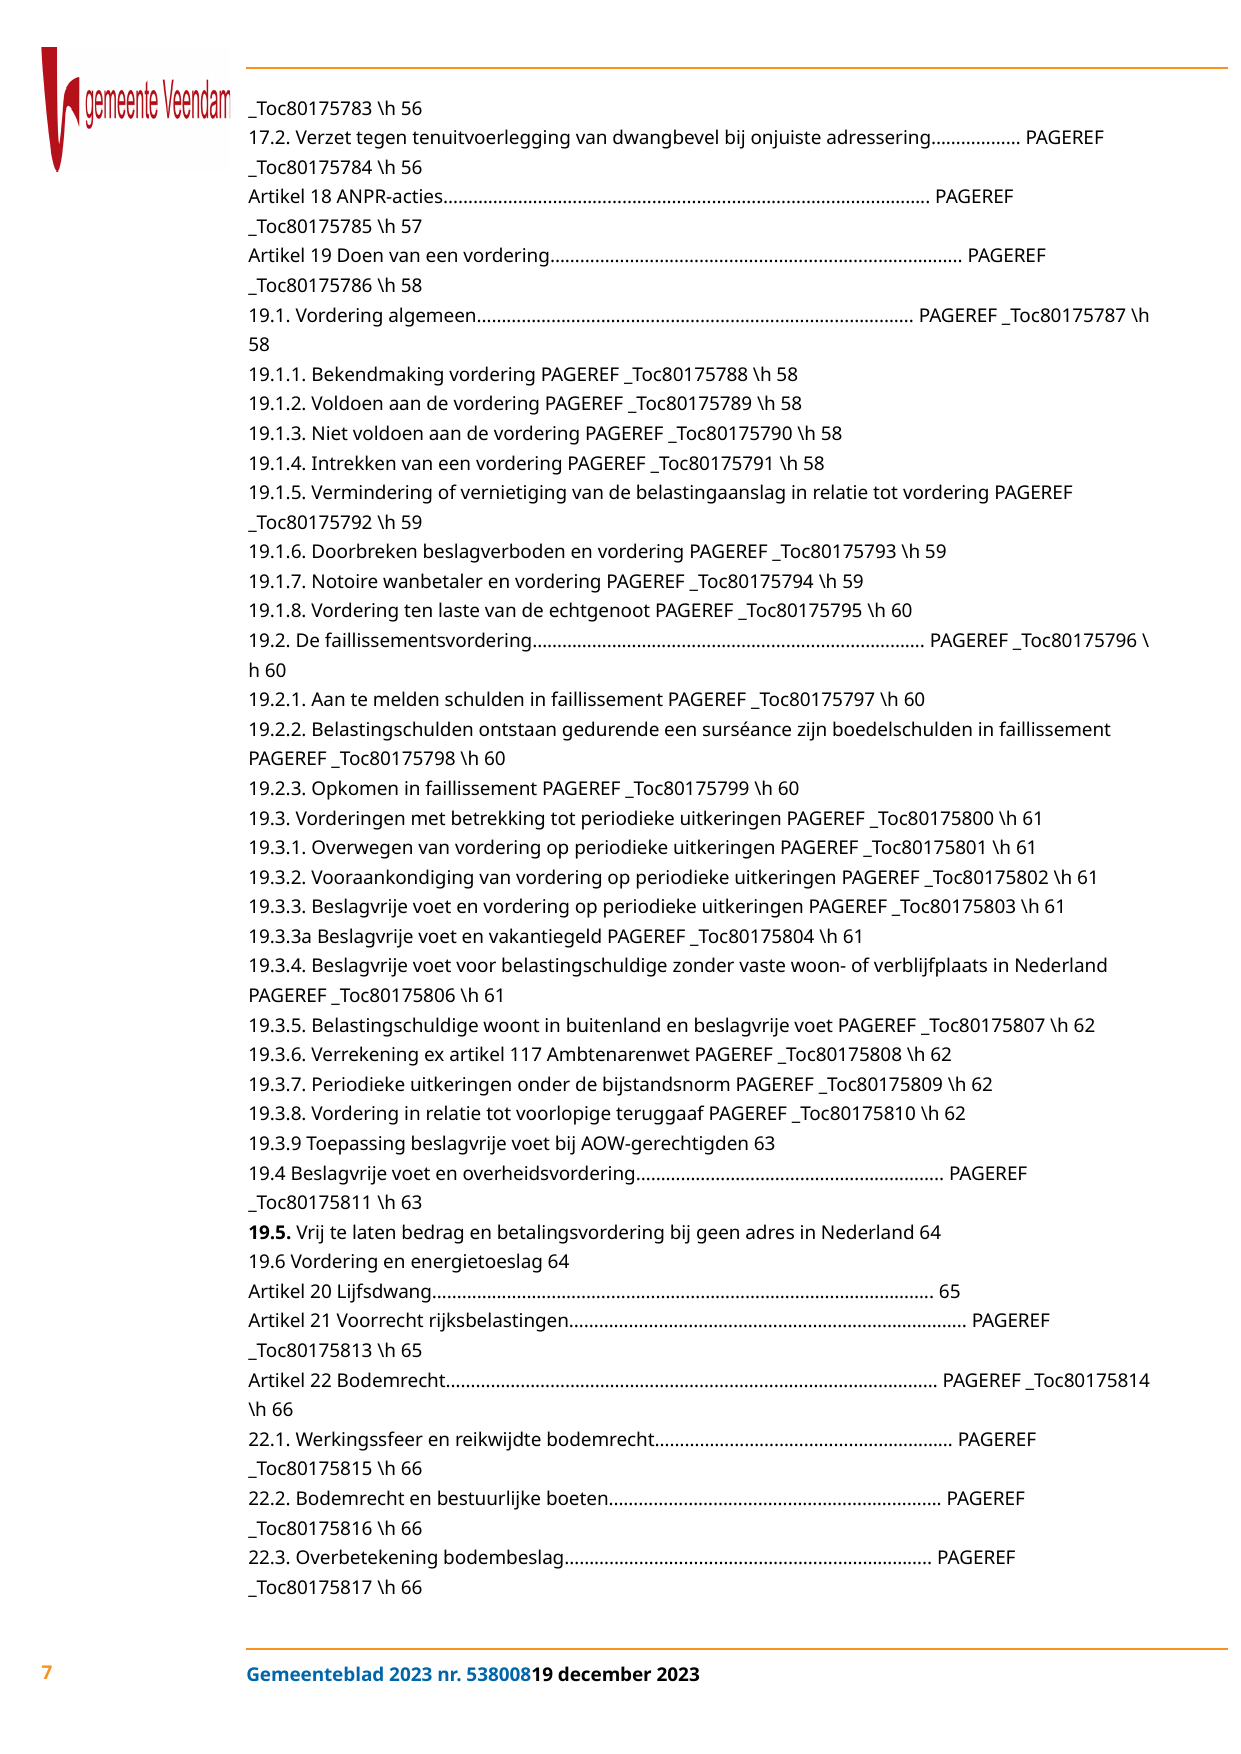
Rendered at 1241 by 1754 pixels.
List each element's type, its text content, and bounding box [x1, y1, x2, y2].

text 19.1.5. Vermindering of vernietiging van de belastingaanslag in relatie tot vordering PAGEREF _Toc80175792 \h 59 [248, 479, 1152, 535]
text 19.1. Vordering algemeen……………………………………………………………………………. PAGEREF _Toc80175787 \h 58 [248, 302, 1152, 357]
text 19.1.2. Voldoen aan de vordering PAGEREF _Toc80175789 \h 58 [248, 391, 1152, 416]
text 22.2. Bodemrecht en bestuurlijke boeten…………………………………………………………. PAGEREF _Toc80175816 \h 66 [248, 1485, 1152, 1541]
picture [41, 47, 231, 172]
text 19.2.1. Aan te melden schulden in faillissement PAGEREF _Toc80175797 \h 60 [248, 686, 1152, 712]
text 19.3.7. Periodieke uitkeringen onder de bijstandsnorm PAGEREF _Toc80175809 \h 62 [248, 1071, 1152, 1097]
text 19.3.2. Vooraankondiging van vordering op periodieke uitkeringen PAGEREF _Toc80175802 \h 61 [248, 864, 1152, 890]
text 19.2. De faillissementsvordering……………………………………………………………………. PAGEREF _Toc80175796 \h 60 [248, 627, 1152, 683]
text 19.1.3. Niet voldoen aan de vordering PAGEREF _Toc80175790 \h 58 [248, 420, 1152, 446]
text 19.1.1. Bekendmaking vordering PAGEREF _Toc80175788 \h 58 [248, 361, 1152, 387]
text 19.3.8. Vordering in relatie tot voorlopige teruggaaf PAGEREF _Toc80175810 \h 62 [248, 1101, 1152, 1126]
text _Toc80175783 \h 56 [248, 95, 1152, 121]
text 19.3.5. Belastingschuldige woont in buitenland en beslagvrije voet PAGEREF _Toc80175807 \h 62 [248, 1012, 1152, 1038]
text 19.3.3. Beslagvrije voet en vordering op periodieke uitkeringen PAGEREF _Toc80175803 \h 61 [248, 893, 1152, 919]
text 22.3. Overbetekening bodembeslag……………………………………………………………….. PAGEREF _Toc80175817 \h 66 [248, 1544, 1152, 1600]
text 19.1.7. Notoire wanbetaler en vordering PAGEREF _Toc80175794 \h 59 [248, 568, 1152, 594]
text 19.2.3. Opkomen in faillissement PAGEREF _Toc80175799 \h 60 [248, 775, 1152, 801]
text Artikel 19 Doen van een vordering……………………………………………………………………….. PAGEREF _Toc80175786 \h 58 [248, 243, 1152, 298]
text 19.5. Vrij te laten bedrag en betalingsvordering bij geen adres in Nederland 64 [248, 1219, 1152, 1245]
text 22.1. Werkingssfeer en reikwijdte bodemrecht…………………………………………………… PAGEREF _Toc80175815 \h 66 [248, 1426, 1152, 1481]
text Artikel 18 ANPR-acties…………………………………………………………………………………….. PAGEREF _Toc80175785 \h 57 [248, 183, 1152, 239]
text 19.1.8. Vordering ten laste van de echtgenoot PAGEREF _Toc80175795 \h 60 [248, 598, 1152, 623]
text Artikel 21 Voorrecht rijksbelastingen…………………………………………………………………….. PAGEREF _Toc80175813 \h 65 [248, 1308, 1152, 1363]
text 19.3.6. Verrekening ex artikel 117 Ambtenarenwet PAGEREF _Toc80175808 \h 62 [248, 1041, 1152, 1067]
text 19.3.3a Beslagvrije voet en vakantiegeld PAGEREF _Toc80175804 \h 61 [248, 923, 1152, 949]
text 19.2.2. Belastingschulden ontstaan gedurende een surséance zijn boedelschulden in faillissement PAGEREF _Toc80175798 \h 60 [248, 716, 1152, 771]
text 19.4 Beslagvrije voet en overheidsvordering…………………………………………………….. PAGEREF _Toc80175811 \h 63 [248, 1160, 1152, 1215]
text 19.3. Vorderingen met betrekking tot periodieke uitkeringen PAGEREF _Toc80175800 \h 61 [248, 805, 1152, 831]
text 19.3.4. Beslagvrije voet voor belastingschuldige zonder vaste woon- of verblijfplaats in Nederland PAGEREF _Toc80175806 \h 61 [248, 953, 1152, 1008]
text Artikel 20 Lijfsdwang……………………………………………………………………………………….. 65 [248, 1278, 1152, 1304]
text 19.1.4. Intrekken van een vordering PAGEREF _Toc80175791 \h 58 [248, 450, 1152, 476]
text Artikel 22 Bodemrecht……………………………………………………………………………………… PAGEREF _Toc80175814 \h 66 [248, 1367, 1152, 1422]
text 19.1.6. Doorbreken beslagverboden en vordering PAGEREF _Toc80175793 \h 59 [248, 538, 1152, 564]
text 19.3.9 Toepassing beslagvrije voet bij AOW-gerechtigden 63 [248, 1130, 1152, 1156]
text 19.6 Vordering en energietoeslag 64 [248, 1248, 1152, 1274]
text 17.2. Verzet tegen tenuitvoerlegging van dwangbevel bij onjuiste adressering……………… PAGEREF _Toc80175784 \h 56 [248, 124, 1152, 180]
text 19.3.1. Overwegen van vordering op periodieke uitkeringen PAGEREF _Toc80175801 \h 61 [248, 834, 1152, 860]
